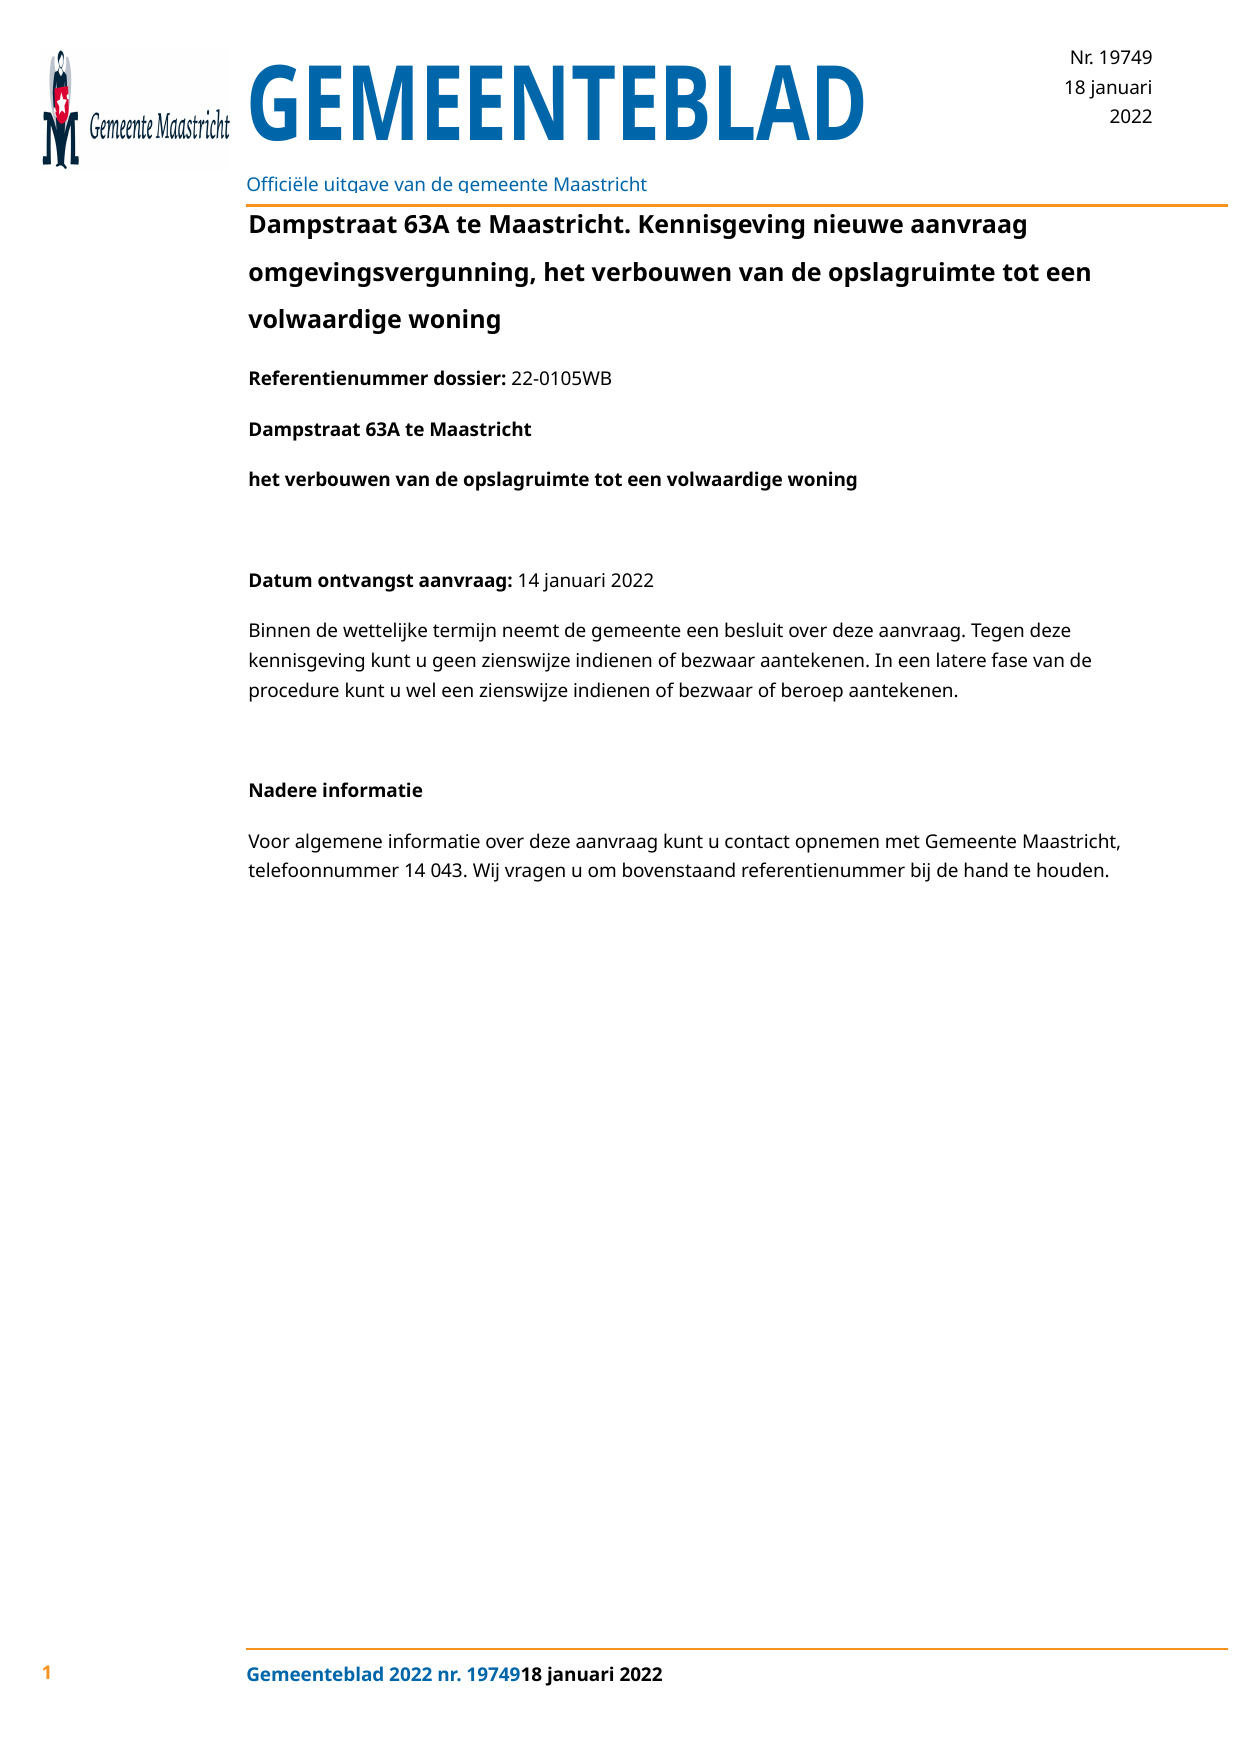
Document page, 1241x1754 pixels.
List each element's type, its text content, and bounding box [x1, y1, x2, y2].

text Dampstraat 63A te Maastricht [248, 416, 1152, 442]
text Binnen de wettelijke termijn neemt de gemeente een besluit over deze aanvraag. Tegen deze kennisgeving kunt u geen zienswijze indienen of bezwaar aantekenen. In een latere fase van de procedure kunt u wel een zienswijze indienen of bezwaar of beroep aantekenen. [248, 618, 1152, 702]
picture [41, 47, 231, 172]
text Voor algemene informatie over deze aanvraag kunt u contact opnemen met Gemeente Maastricht, telefoonnummer 14 043. Wij vragen u om bovenstaand referentienummer bij de hand te houden. [248, 828, 1152, 883]
text Datum ontvangst aanvraag: 14 januari 2022 [248, 567, 1152, 593]
text Referentienummer dossier: 22-0105WB [248, 366, 1152, 391]
text Dampstraat 63A te Maastricht. Kennisgeving nieuwe aanvraag omgevingsvergunning, het verbouwen van de opslagruimte tot een volwaardige woning [248, 207, 1152, 336]
text het verbouwen van de opslagruimte tot een volwaardige woning [248, 466, 1152, 492]
text Nadere informatie [248, 778, 1152, 803]
